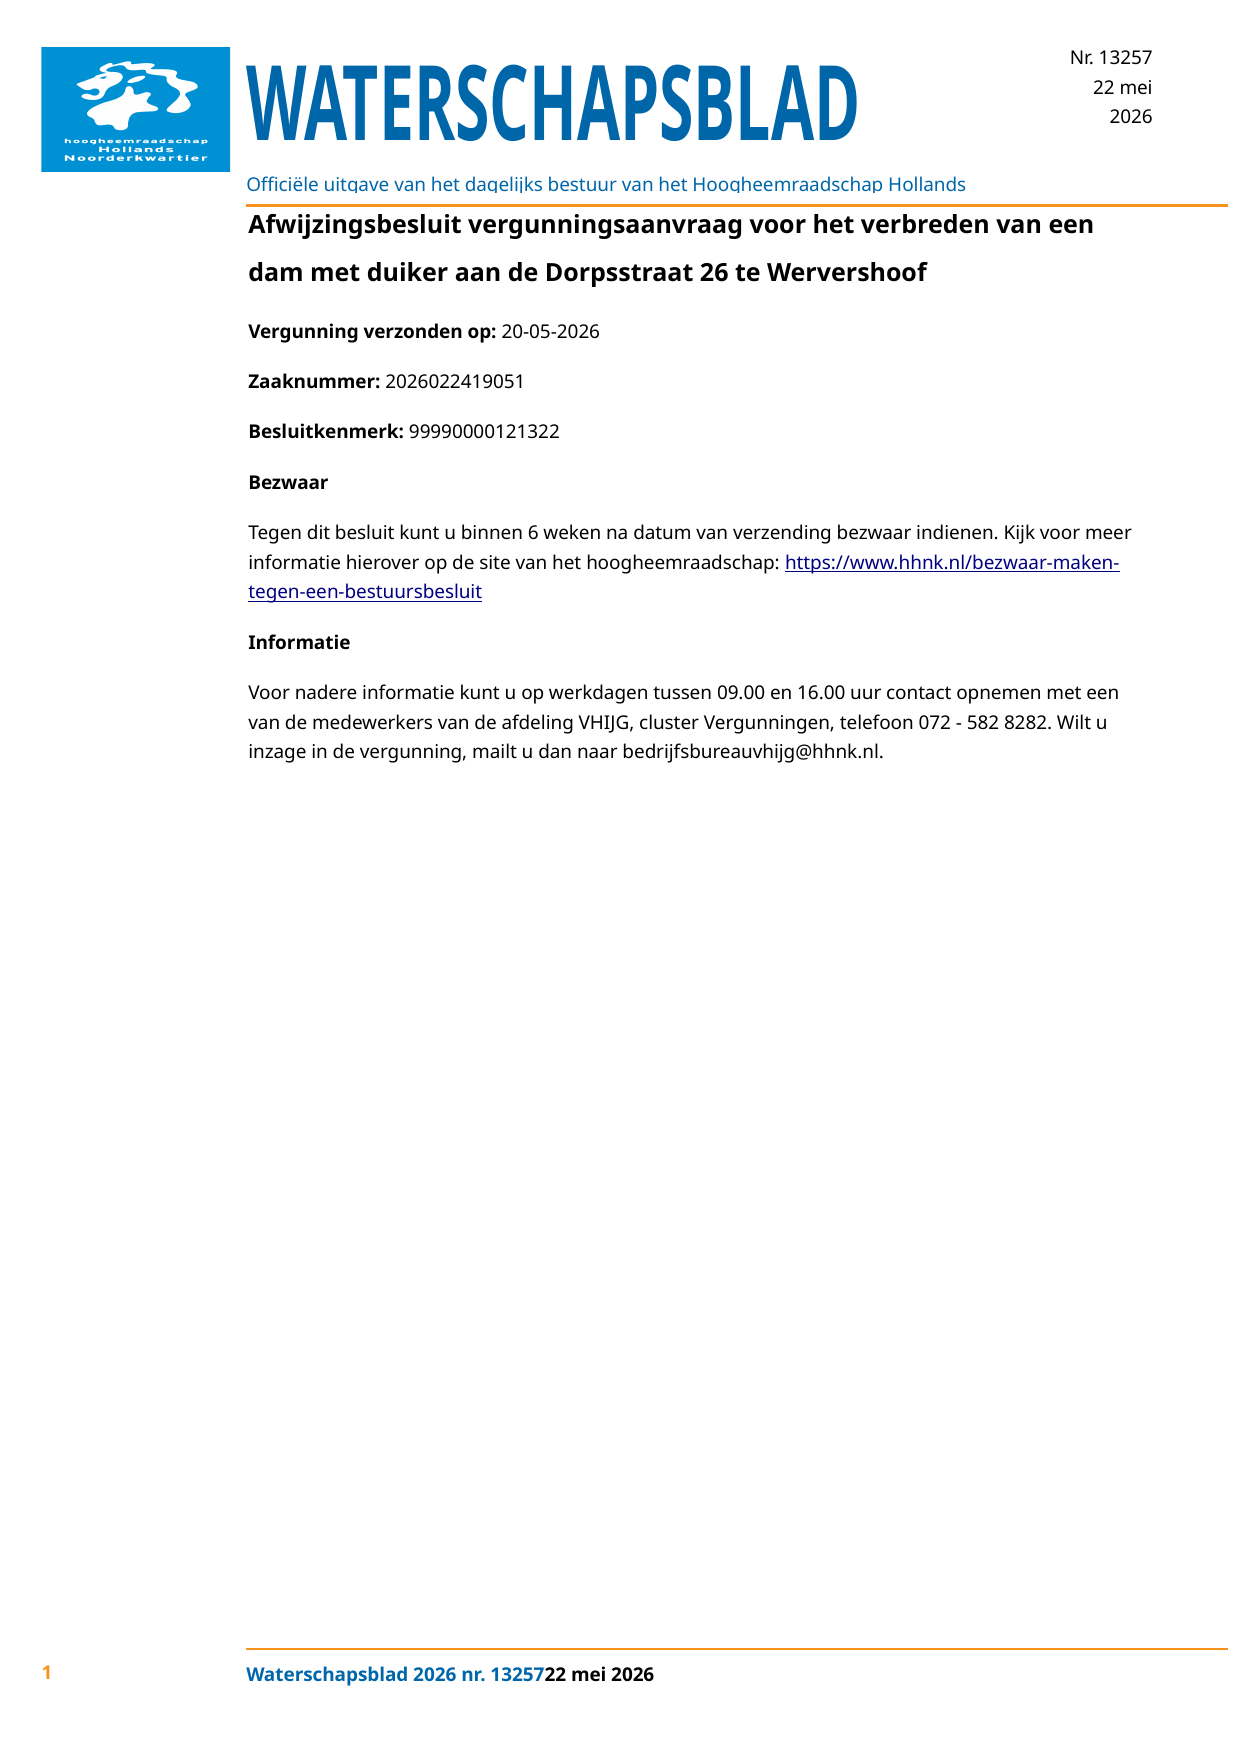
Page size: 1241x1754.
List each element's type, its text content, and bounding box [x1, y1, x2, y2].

text Zaaknummer: 2026022419051 [248, 368, 1152, 394]
picture [88, 87, 157, 130]
text Vergunning verzonden op: 20-05-2026 [248, 318, 1152, 344]
text Afwijzingsbesluit vergunningsaanvraag voor het verbreden van een dam met duiker aan de Dorpsstraat 26 te Wervershoof [248, 207, 1152, 288]
text Informatie [248, 629, 1152, 655]
picture [129, 76, 144, 82]
text Besluitkenmerk: 99990000121322 [248, 419, 1152, 444]
picture [78, 64, 122, 99]
picture [118, 62, 197, 112]
text Tegen dit besluit kunt u binnen 6 weken na datum van verzending bezwaar indienen. Kijk voor meer informatie hierover op de site van het hoogheemraadschap: https://www.hhnk.nl/bezwaar-maken-tegen-een-bestuursbesluit [248, 519, 1152, 604]
text Bezwaar [248, 469, 1152, 495]
text Voor nadere informatie kunt u op werkdagen tussen 09.00 en 16.00 uur contact opnemen met een van de medewerkers van de afdeling VHIJG, cluster Vergunningen, telefoon 072 - 582 8282. Wilt u inzage in de vergunning, mailt u dan naar bedrijfsbureauvhijg@hhnk.nl. [248, 679, 1152, 764]
